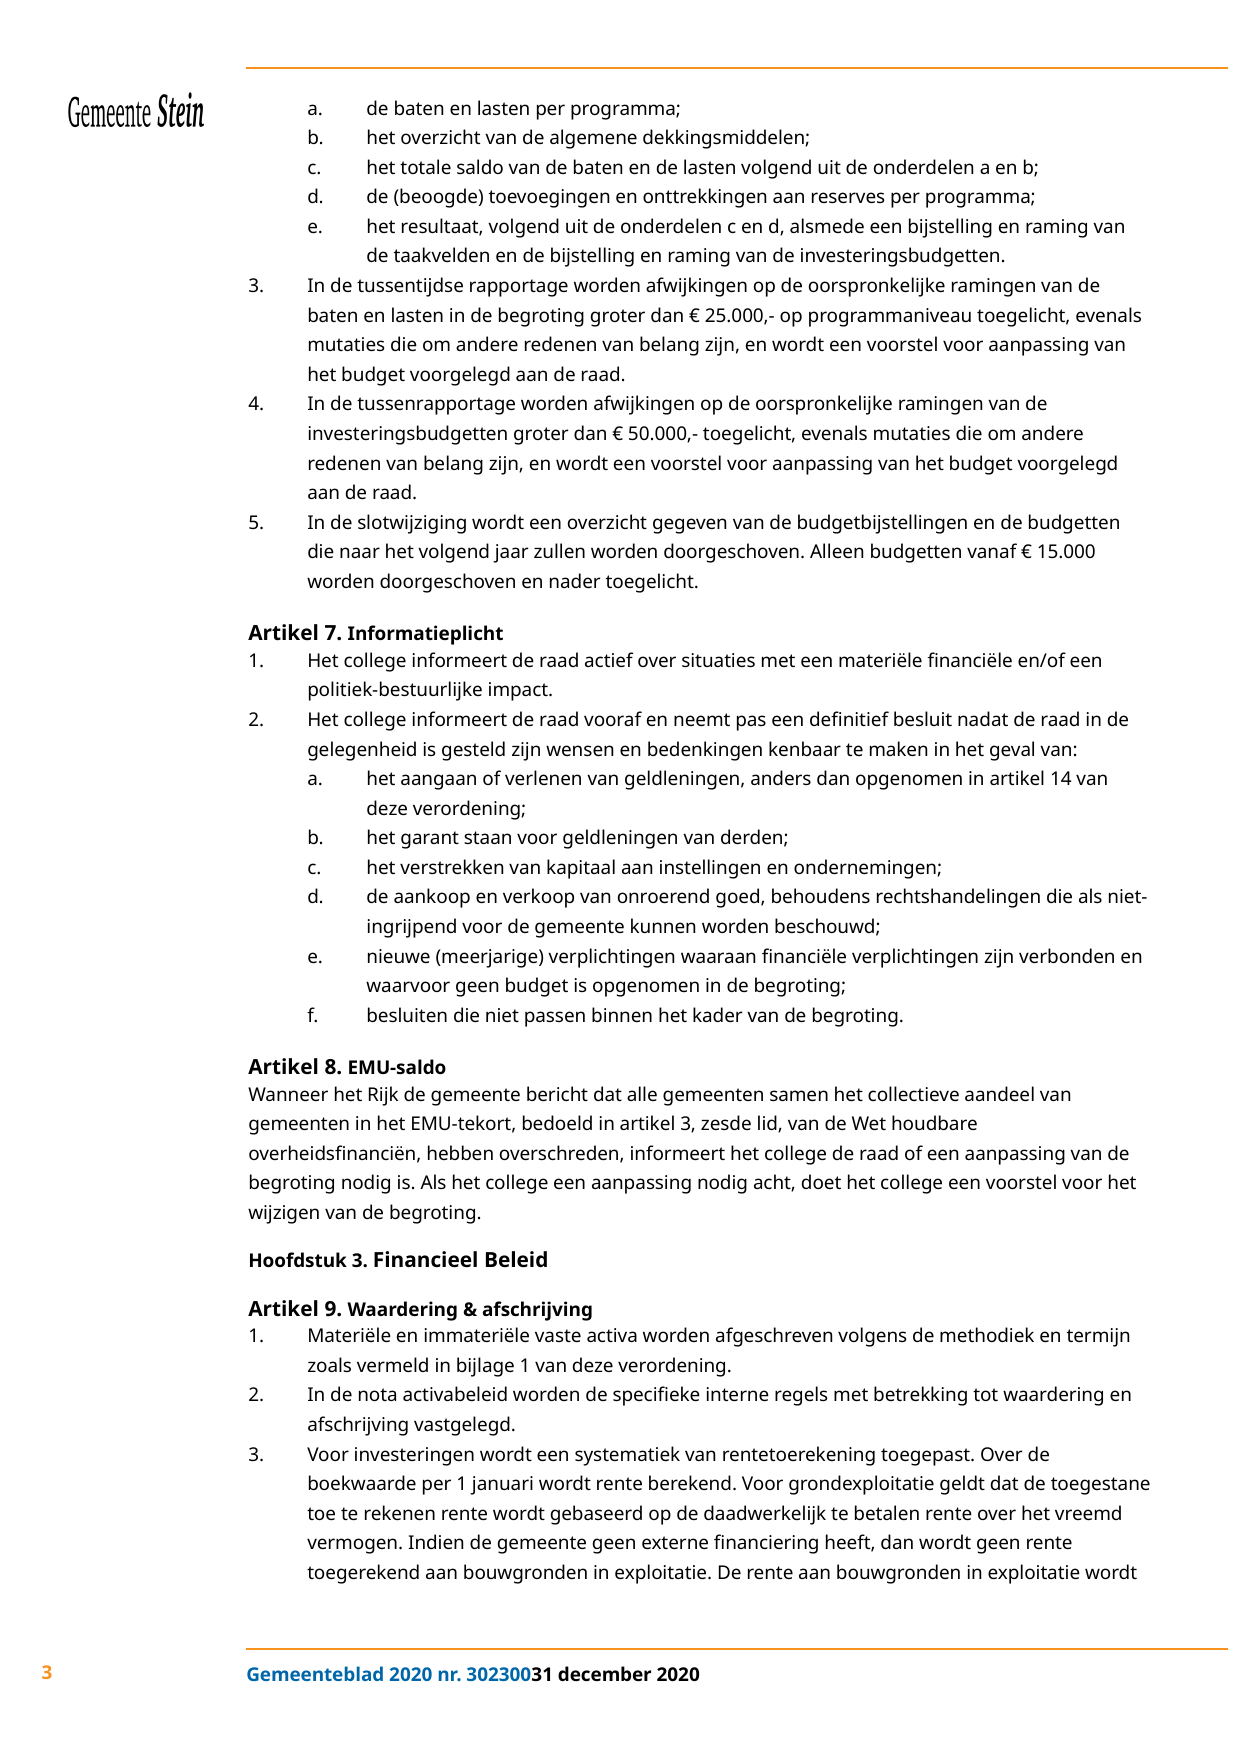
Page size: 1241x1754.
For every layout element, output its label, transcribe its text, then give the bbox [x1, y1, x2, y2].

list het overzicht van de algemene dekkingsmiddelen; [307, 124, 1152, 150]
text Artikel 8. EMU-saldo [248, 1052, 1152, 1081]
list het totale saldo van de baten en de lasten volgend uit de onderdelen a en b; [307, 154, 1152, 180]
list de (beoogde) toevoegingen en onttrekkingen aan reserves per programma; [307, 183, 1152, 209]
list Het college informeert de raad actief over situaties met een materiële financiële en/of een politiek-bestuurlijke impact. [248, 647, 1152, 702]
text Artikel 9. Waardering & afschrijving [248, 1294, 1152, 1322]
list In de tussentijdse rapportage worden afwijkingen op de oorspronkelijke ramingen van de baten en lasten in de begroting groter dan € 25.000,- op programmaniveau toegelicht, evenals mutaties die om andere redenen van belang zijn, en wordt een voorstel voor aanpassing van het budget voorgelegd aan de raad. [248, 272, 1152, 387]
picture [41, 47, 231, 172]
list het aangaan of verlenen van geldleningen, anders dan opgenomen in artikel 14 van deze verordening; [307, 765, 1152, 821]
list In de slotwijziging wordt een overzicht gegeven van de budgetbijstellingen en de budgetten die naar het volgend jaar zullen worden doorgeschoven. Alleen budgetten vanaf € 15.000 worden doorgeschoven en nader toegelicht. [248, 509, 1152, 594]
list het verstrekken van kapitaal aan instellingen en ondernemingen; [307, 854, 1152, 880]
list de baten en lasten per programma; [307, 95, 1152, 121]
list het resultaat, volgend uit de onderdelen c en d, alsmede een bijstelling en raming van de taakvelden en de bijstelling en raming van de investeringsbudgetten. [307, 213, 1152, 268]
list Het college informeert de raad vooraf en neemt pas een definitief besluit nadat de raad in de gelegenheid is gesteld zijn wensen en bedenkingen kenbaar te maken in het geval van: [248, 706, 1152, 761]
list In de tussenrapportage worden afwijkingen op de oorspronkelijke ramingen van de investeringsbudgetten groter dan € 50.000,- toegelicht, evenals mutaties die om andere redenen van belang zijn, en wordt een voorstel voor aanpassing van het budget voorgelegd aan de raad. [248, 391, 1152, 505]
list In de nota activabeleid worden de specifieke interne regels met betrekking tot waardering en afschrijving vastgelegd. [248, 1382, 1152, 1437]
text Artikel 7. Informatieplicht [248, 618, 1152, 647]
list nieuwe (meerjarige) verplichtingen waaraan financiële verplichtingen zijn verbonden en waarvoor geen budget is opgenomen in de begroting; [307, 943, 1152, 998]
text Wanneer het Rijk de gemeente bericht dat alle gemeenten samen het collectieve aandeel van gemeenten in het EMU-tekort, bedoeld in artikel 3, zesde lid, van de Wet houdbare overheidsfinanciën, hebben overschreden, informeert het college de raad of een aanpassing van de begroting nodig is. Als het college een aanpassing nodig acht, doet het college een voorstel voor het wijzigen van de begroting. [248, 1081, 1152, 1225]
list Materiële en immateriële vaste activa worden afgeschreven volgens de methodiek en termijn zoals vermeld in bijlage 1 van deze verordening. [248, 1322, 1152, 1378]
list het garant staan voor geldleningen van derden; [307, 824, 1152, 850]
list besluiten die niet passen binnen het kader van de begroting. [307, 1002, 1152, 1028]
list de aankoop en verkoop van onroerend goed, behoudens rechtshandelingen die als niet-ingrijpend voor de gemeente kunnen worden beschouwd; [307, 884, 1152, 939]
list Voor investeringen wordt een systematiek van rentetoerekening toegepast. Over de boekwaarde per 1 januari wordt rente berekend. Voor grondexploitatie geldt dat de toegestane toe te rekenen rente wordt gebaseerd op de daadwerkelijk te betalen rente over het vreemd vermogen. Indien de gemeente geen externe financiering heeft, dan wordt geen rente toegerekend aan bouwgronden in exploitatie. De rente aan bouwgronden in exploitatie wordt [248, 1441, 1152, 1585]
text Hoofdstuk 3. Financieel Beleid [248, 1245, 1152, 1273]
